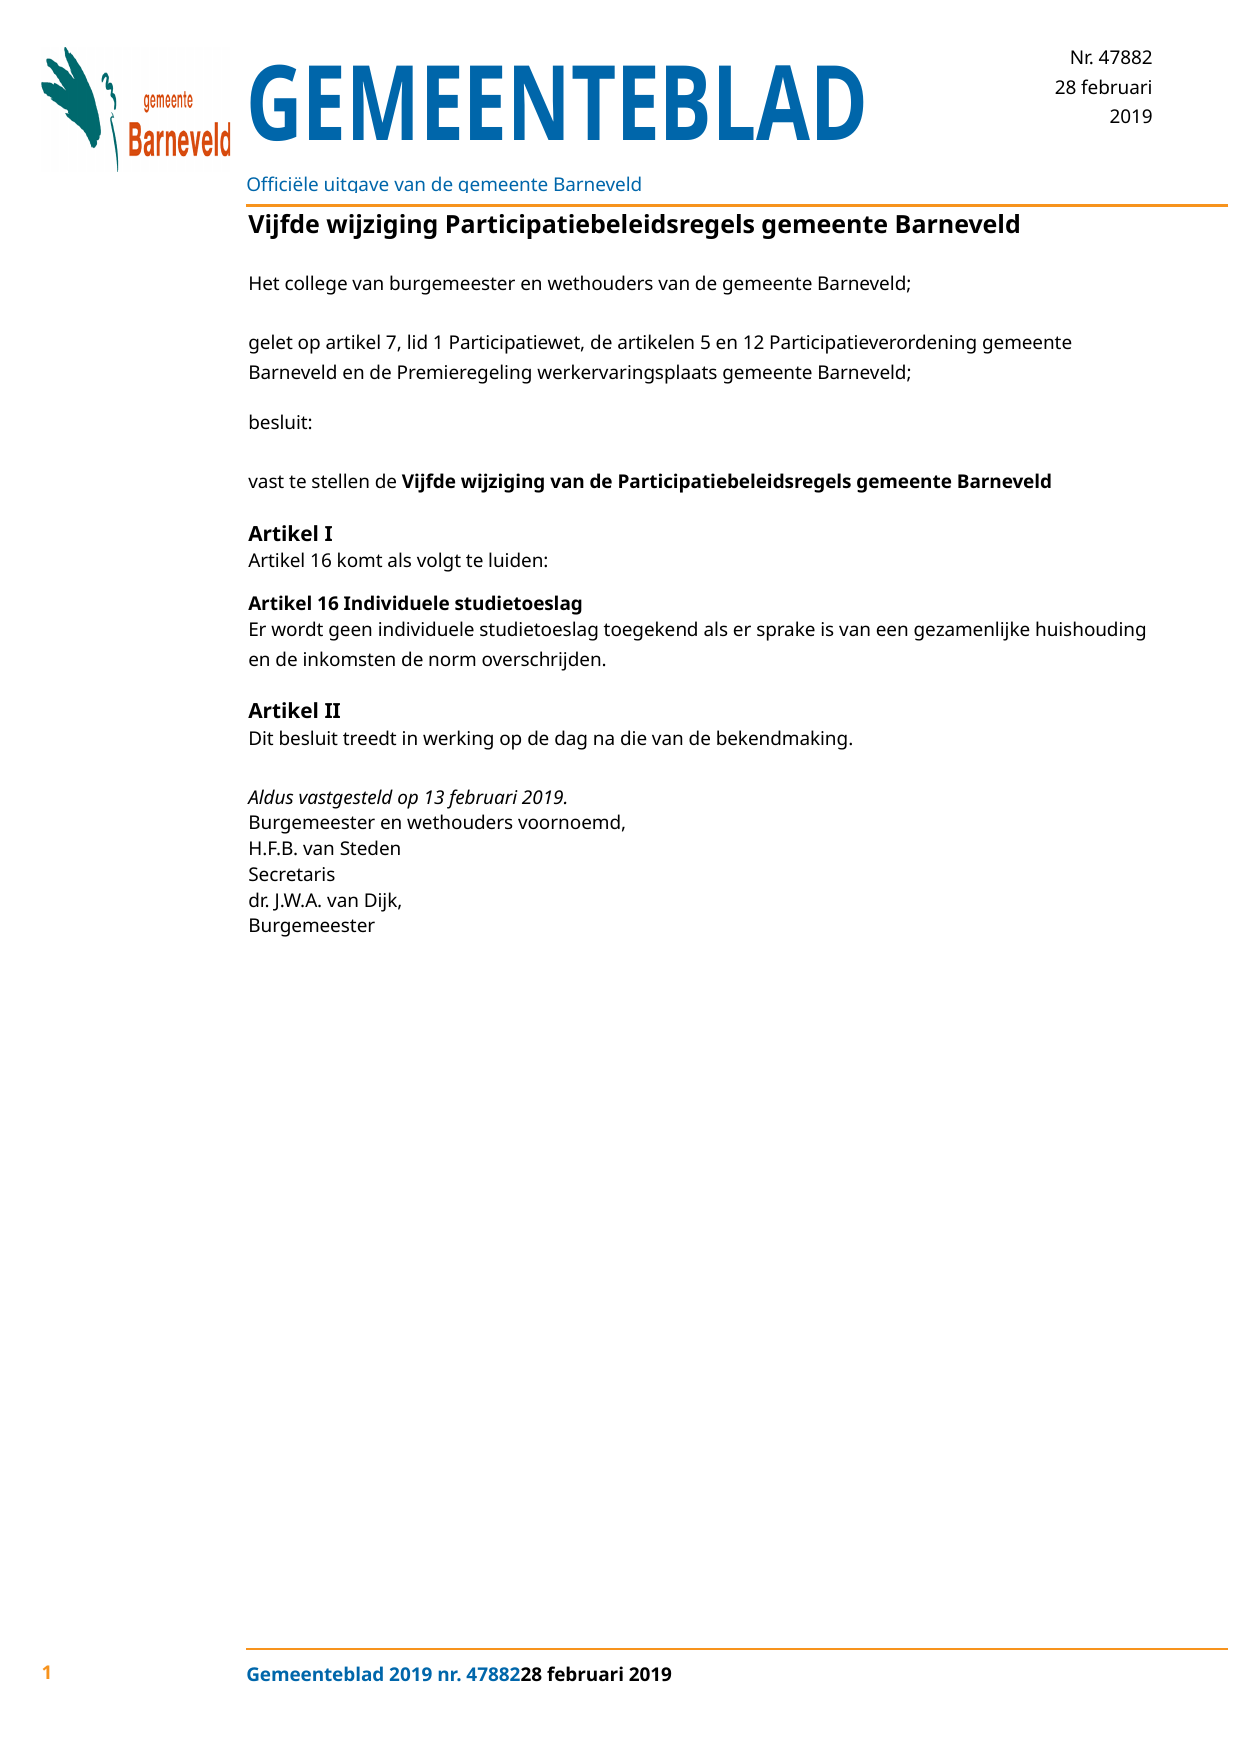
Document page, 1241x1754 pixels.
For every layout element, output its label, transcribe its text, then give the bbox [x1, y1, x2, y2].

text Burgemeester en wethouders voornoemd, [248, 809, 1152, 835]
text Secretaris [248, 861, 1152, 887]
text Burgemeester [248, 912, 1152, 938]
text Artikel 16 komt als volgt te luiden: [248, 547, 1152, 573]
picture [41, 47, 231, 172]
text Er wordt geen individuele studietoeslag toegekend als er sprake is van een gezamenlijke huishouding en de inkomsten de norm overschrijden. [248, 616, 1152, 672]
text Artikel 16 Individuele studietoeslag [248, 591, 1152, 616]
text Dit besluit treedt in werking op de dag na die van de bekendmaking. [248, 725, 1152, 750]
text gelet op artikel 7, lid 1 Participatiewet, de artikelen 5 en 12 Participatieverordening gemeente Barneveld en de Premieregeling werkervaringsplaats gemeente Barneveld; [248, 329, 1152, 385]
text Artikel I [248, 519, 1152, 547]
text Vijfde wijziging Participatiebeleidsregels gemeente Barneveld [248, 207, 1152, 241]
text Het college van burgemeester en wethouders van de gemeente Barneveld; [248, 270, 1152, 296]
text vast te stellen de Vijfde wijziging van de Participatiebeleidsregels gemeente Barneveld [248, 468, 1152, 494]
text H.F.B. van Steden [248, 835, 1152, 861]
text Aldus vastgesteld op 13 februari 2019. [248, 784, 1152, 809]
text dr. J.W.A. van Dijk, [248, 887, 1152, 912]
text Artikel II [248, 696, 1152, 725]
text besluit: [248, 409, 1152, 435]
